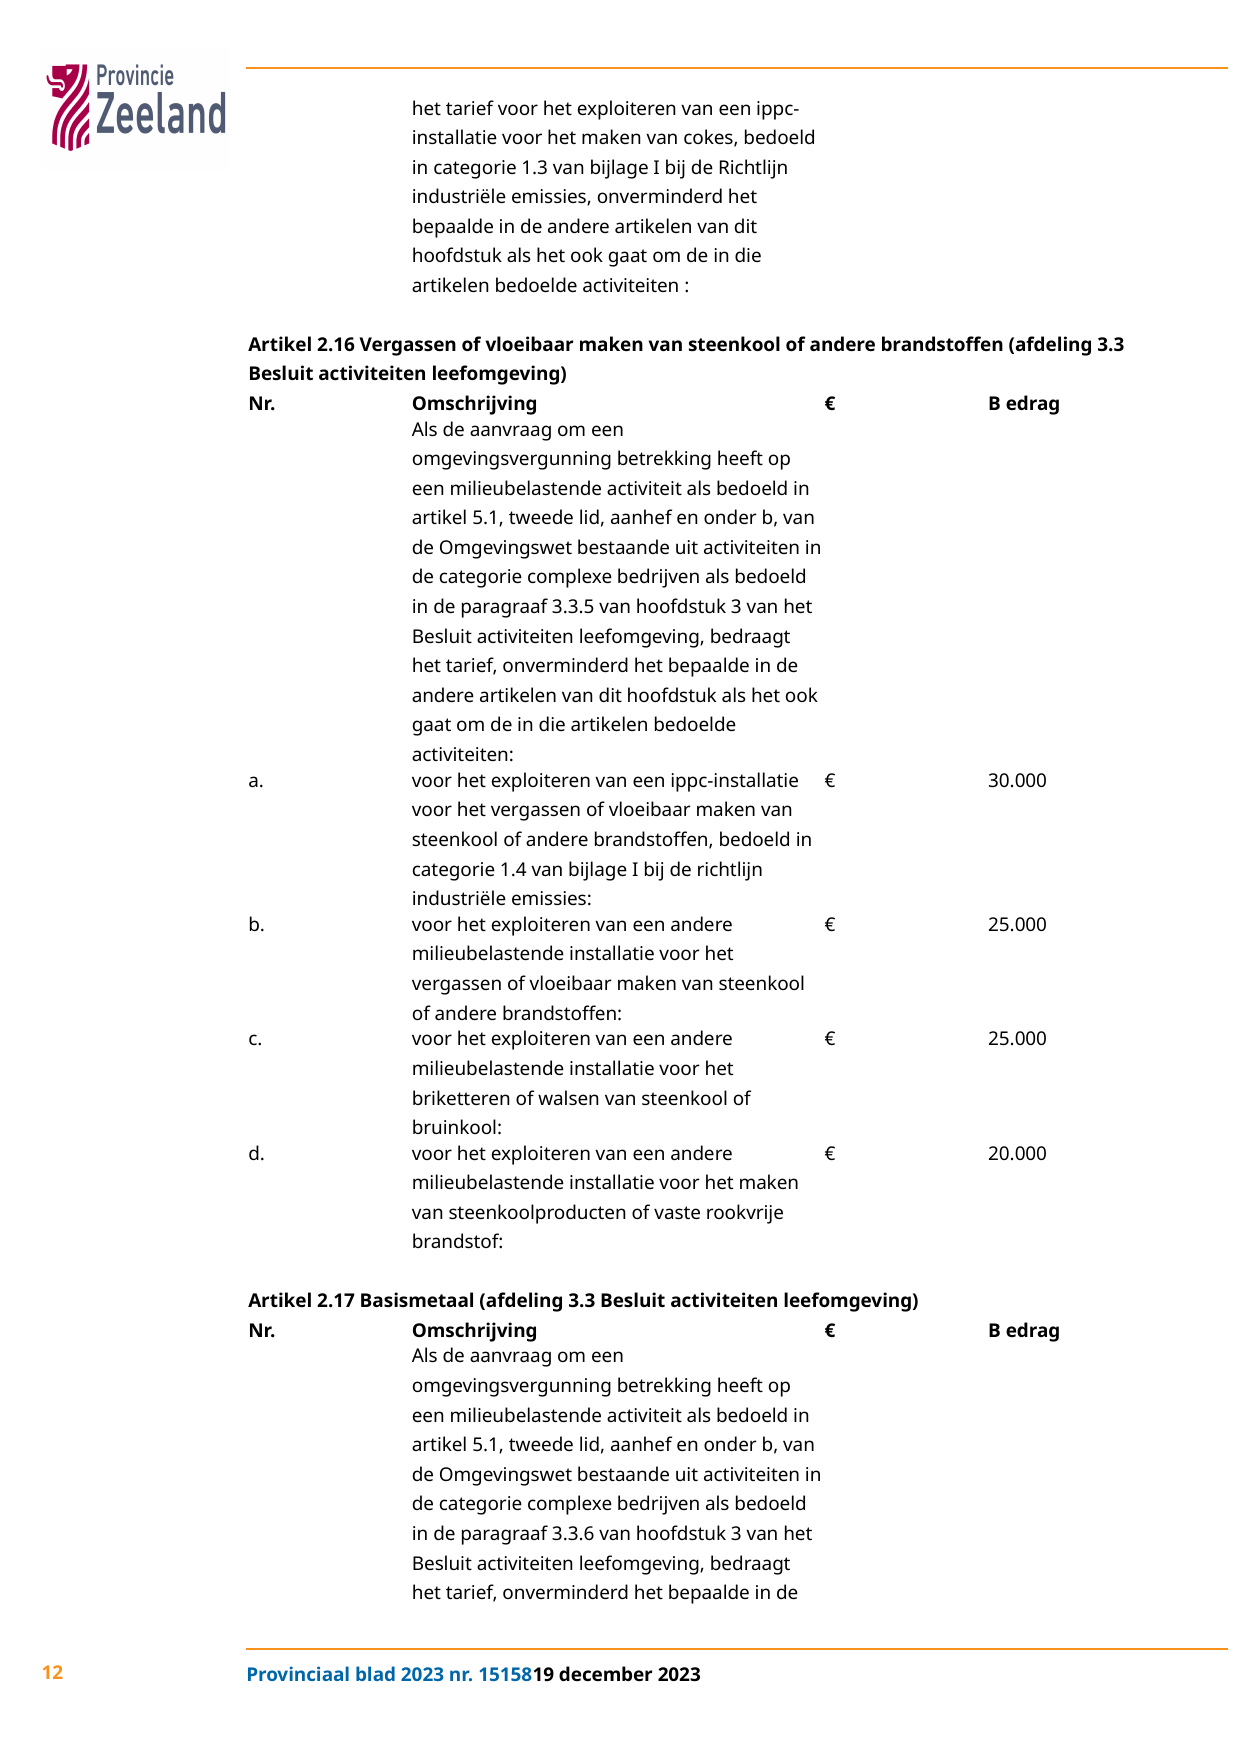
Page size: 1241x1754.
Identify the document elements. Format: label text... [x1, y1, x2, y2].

table_cell d. [248, 1140, 412, 1254]
table_cell [248, 95, 412, 298]
text Artikel 2.16 Vergassen of vloeibaar maken van steenkool of andere brandstoffen (afdeling 3.3 Besluit activiteiten leefomgeving) [248, 331, 1152, 386]
table_header € [824, 1317, 988, 1343]
table_cell [988, 1343, 1152, 1605]
table_cell 25.000 [988, 1026, 1152, 1140]
table_header Omschrijving [412, 1317, 824, 1343]
table_header Nr. [248, 1317, 412, 1343]
table_header B edrag [988, 390, 1152, 416]
picture [41, 47, 231, 172]
table_cell € [824, 767, 988, 911]
table_cell € [824, 911, 988, 1026]
table_cell € [824, 1140, 988, 1254]
text Artikel 2.17 Basismetaal (afdeling 3.3 Besluit activiteiten leefomgeving) [248, 1287, 1152, 1313]
table_cell 30.000 [988, 767, 1152, 911]
table_cell [824, 416, 988, 767]
table_header € [824, 390, 988, 416]
table_cell het tarief voor het exploiteren van een ippc-installatie voor het maken van cokes, bedoeld in categorie 1.3 van bijlage I bij de Richtlijn industriële emissies, onverminderd het bepaalde in de andere artikelen van dit hoofdstuk als het ook gaat om de in die artikelen bedoelde activiteiten : [412, 95, 824, 298]
table_header Omschrijving [412, 390, 824, 416]
table_cell Als de aanvraag om een omgevingsvergunning betrekking heeft op een milieubelastende activiteit als bedoeld in artikel 5.1, tweede lid, aanhef en onder b, van de Omgevingswet bestaande uit activiteiten in de categorie complexe bedrijven als bedoeld in de paragraaf 3.3.6 van hoofdstuk 3 van het Besluit activiteiten leefomgeving, bedraagt het tarief, onverminderd het bepaalde in de [412, 1343, 824, 1605]
table_cell 25.000 [988, 911, 1152, 1026]
table_cell [824, 1343, 988, 1605]
table_header Nr. [248, 390, 412, 416]
table_cell c. [248, 1026, 412, 1140]
table_cell € [824, 1026, 988, 1140]
table_cell voor het exploiteren van een andere milieubelastende installatie voor het maken van steenkoolproducten of vaste rookvrije brandstof: [412, 1140, 824, 1254]
table_cell voor het exploiteren van een ippc-installatie voor het vergassen of vloeibaar maken van steenkool of andere brandstoffen, bedoeld in categorie 1.4 van bijlage I bij de richtlijn industriële emissies: [412, 767, 824, 911]
table_cell voor het exploiteren van een andere milieubelastende installatie voor het vergassen of vloeibaar maken van steenkool of andere brandstoffen: [412, 911, 824, 1026]
table_cell [988, 95, 1152, 298]
table_cell a. [248, 767, 412, 911]
table_cell [248, 1343, 412, 1605]
table_cell [824, 95, 988, 298]
table_header B edrag [988, 1317, 1152, 1343]
table_cell Als de aanvraag om een omgevingsvergunning betrekking heeft op een milieubelastende activiteit als bedoeld in artikel 5.1, tweede lid, aanhef en onder b, van de Omgevingswet bestaande uit activiteiten in de categorie complexe bedrijven als bedoeld in de paragraaf 3.3.5 van hoofdstuk 3 van het Besluit activiteiten leefomgeving, bedraagt het tarief, onverminderd het bepaalde in de andere artikelen van dit hoofdstuk als het ook gaat om de in die artikelen bedoelde activiteiten: [412, 416, 824, 767]
table_cell b. [248, 911, 412, 1026]
table_cell 20.000 [988, 1140, 1152, 1254]
table_cell [248, 416, 412, 767]
table_cell voor het exploiteren van een andere milieubelastende installatie voor het briketteren of walsen van steenkool of bruinkool: [412, 1026, 824, 1140]
table_cell [988, 416, 1152, 767]
